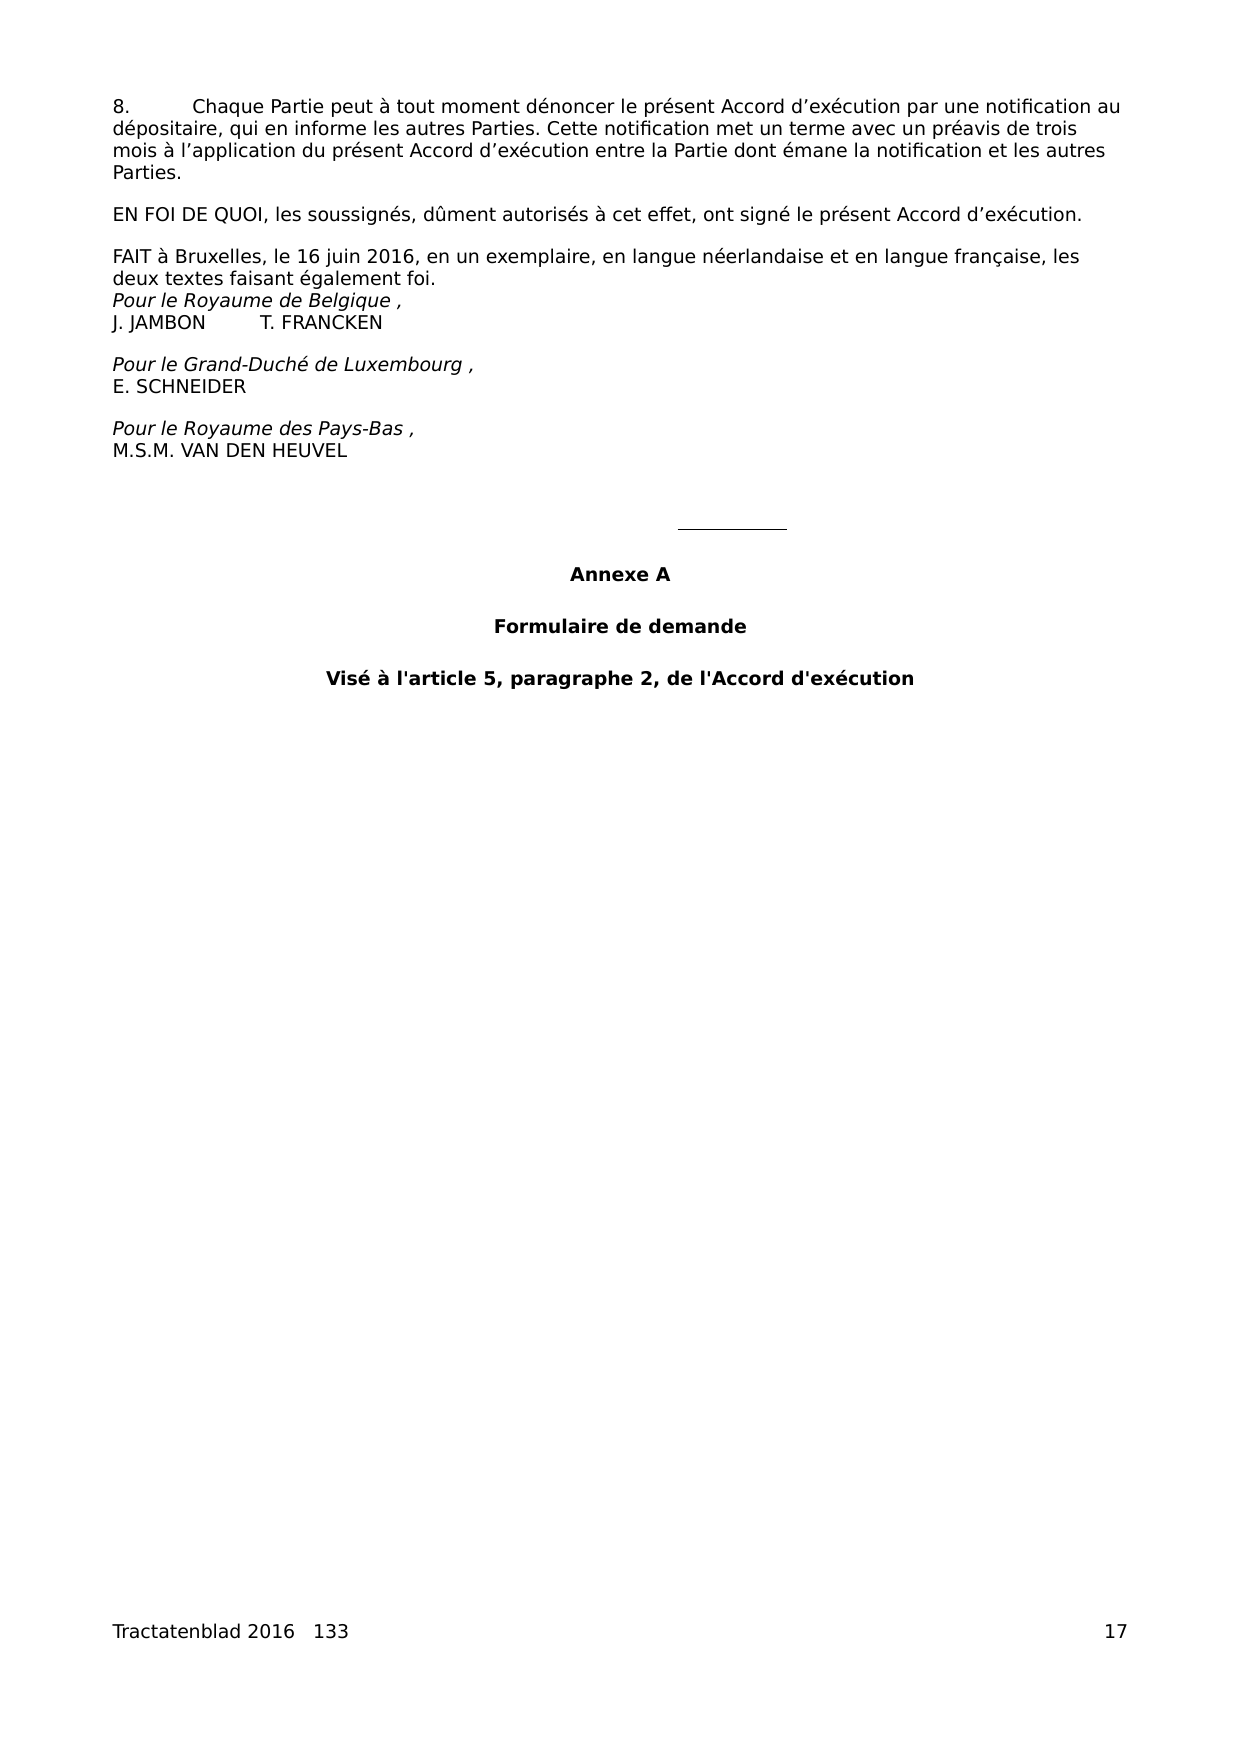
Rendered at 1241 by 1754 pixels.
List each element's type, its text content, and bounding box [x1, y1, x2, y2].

subtitle Annexe A [112, 564, 1128, 586]
text EN FOI DE QUOI, les soussignés, dûment autorisés à cet effet, ont signé le présent Accord d’exécution. [112, 204, 1128, 226]
text Pour le Grand-Duché de Luxembourg , E. SCHNEIDER [112, 354, 1128, 398]
text Pour le Royaume des Pays-Bas , M.S.M. VAN DEN HEUVEL [112, 418, 1128, 462]
text Pour le Royaume de Belgique , J. JAMBON T. FRANCKEN [112, 290, 1128, 334]
subtitle Formulaire de demande [112, 616, 1128, 638]
text 8. Chaque Partie peut à tout moment dénoncer le présent Accord d’exécution par une notification au dépositaire, qui en informe les autres Parties. Cette notification met un terme avec un préavis de trois mois à l’application du présent Accord d’exécution entre la Partie dont émane la notification et les autres Parties. [112, 96, 1128, 184]
text FAIT à Bruxelles, le 16 juin 2016, en un exemplaire, en langue néerlandaise et en langue française, les deux textes faisant également foi. [112, 246, 1128, 290]
subtitle Visé à l'article 5, paragraphe 2, de l'Accord d'exécution [112, 668, 1128, 689]
